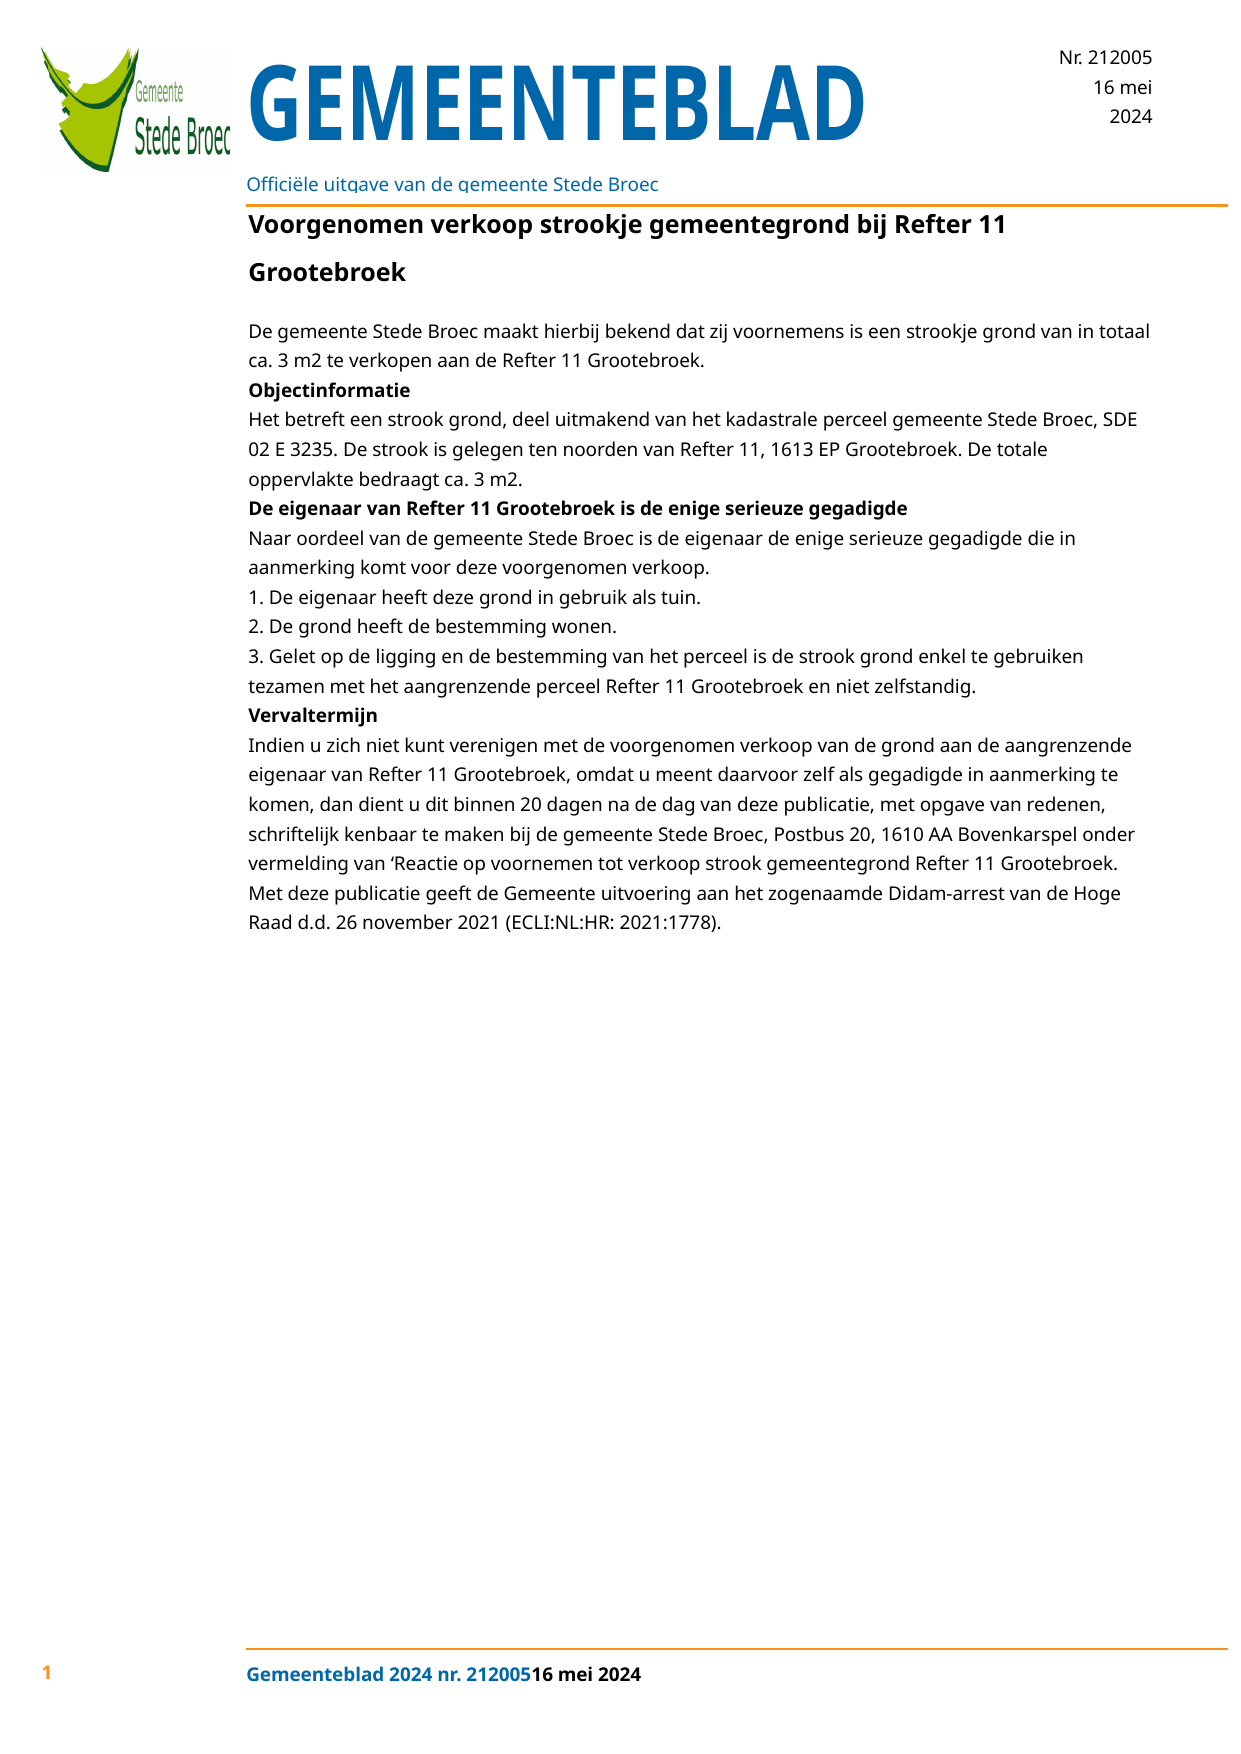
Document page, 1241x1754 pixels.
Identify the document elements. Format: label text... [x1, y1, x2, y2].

text 1. De eigenaar heeft deze grond in gebruik als tuin. [248, 584, 1152, 610]
picture [41, 47, 231, 172]
text Naar oordeel van de gemeente Stede Broec is de eigenaar de enige serieuze gegadigde die in aanmerking komt voor deze voorgenomen verkoop. [248, 525, 1152, 580]
text De eigenaar van Refter 11 Grootebroek is de enige serieuze gegadigde [248, 495, 1152, 521]
text De gemeente Stede Broec maakt hierbij bekend dat zij voornemens is een strookje grond van in totaal ca. 3 m2 te verkopen aan de Refter 11 Grootebroek. [248, 318, 1152, 373]
text 2. De grond heeft de bestemming wonen. [248, 614, 1152, 639]
text Voorgenomen verkoop strookje gemeentegrond bij Refter 11 Grootebroek [248, 207, 1152, 288]
text Met deze publicatie geeft de Gemeente uitvoering aan het zogenaamde Didam-arrest van de Hoge Raad d.d. 26 november 2021 (ECLI:NL:HR: 2021:1778). [248, 880, 1152, 935]
text Indien u zich niet kunt verenigen met de voorgenomen verkoop van de grond aan de aangrenzende eigenaar van Refter 11 Grootebroek, omdat u meent daarvoor zelf als gegadigde in aanmerking te komen, dan dient u dit binnen 20 dagen na de dag van deze publicatie, met opgave van redenen, schriftelijk kenbaar te maken bij de gemeente Stede Broec, Postbus 20, 1610 AA Bovenkarspel onder vermelding van ‘Reactie op voornemen tot verkoop strook gemeentegrond Refter 11 Grootebroek. [248, 732, 1152, 876]
text 3. Gelet op de ligging en de bestemming van het perceel is de strook grond enkel te gebruiken tezamen met het aangrenzende perceel Refter 11 Grootebroek en niet zelfstandig. [248, 643, 1152, 699]
text Vervaltermijn [248, 702, 1152, 728]
text Objectinformatie [248, 377, 1152, 403]
text Het betreft een strook grond, deel uitmakend van het kadastrale perceel gemeente Stede Broec, SDE 02 E 3235. De strook is gelegen ten noorden van Refter 11, 1613 EP Grootebroek. De totale oppervlakte bedraagt ca. 3 m2. [248, 407, 1152, 492]
